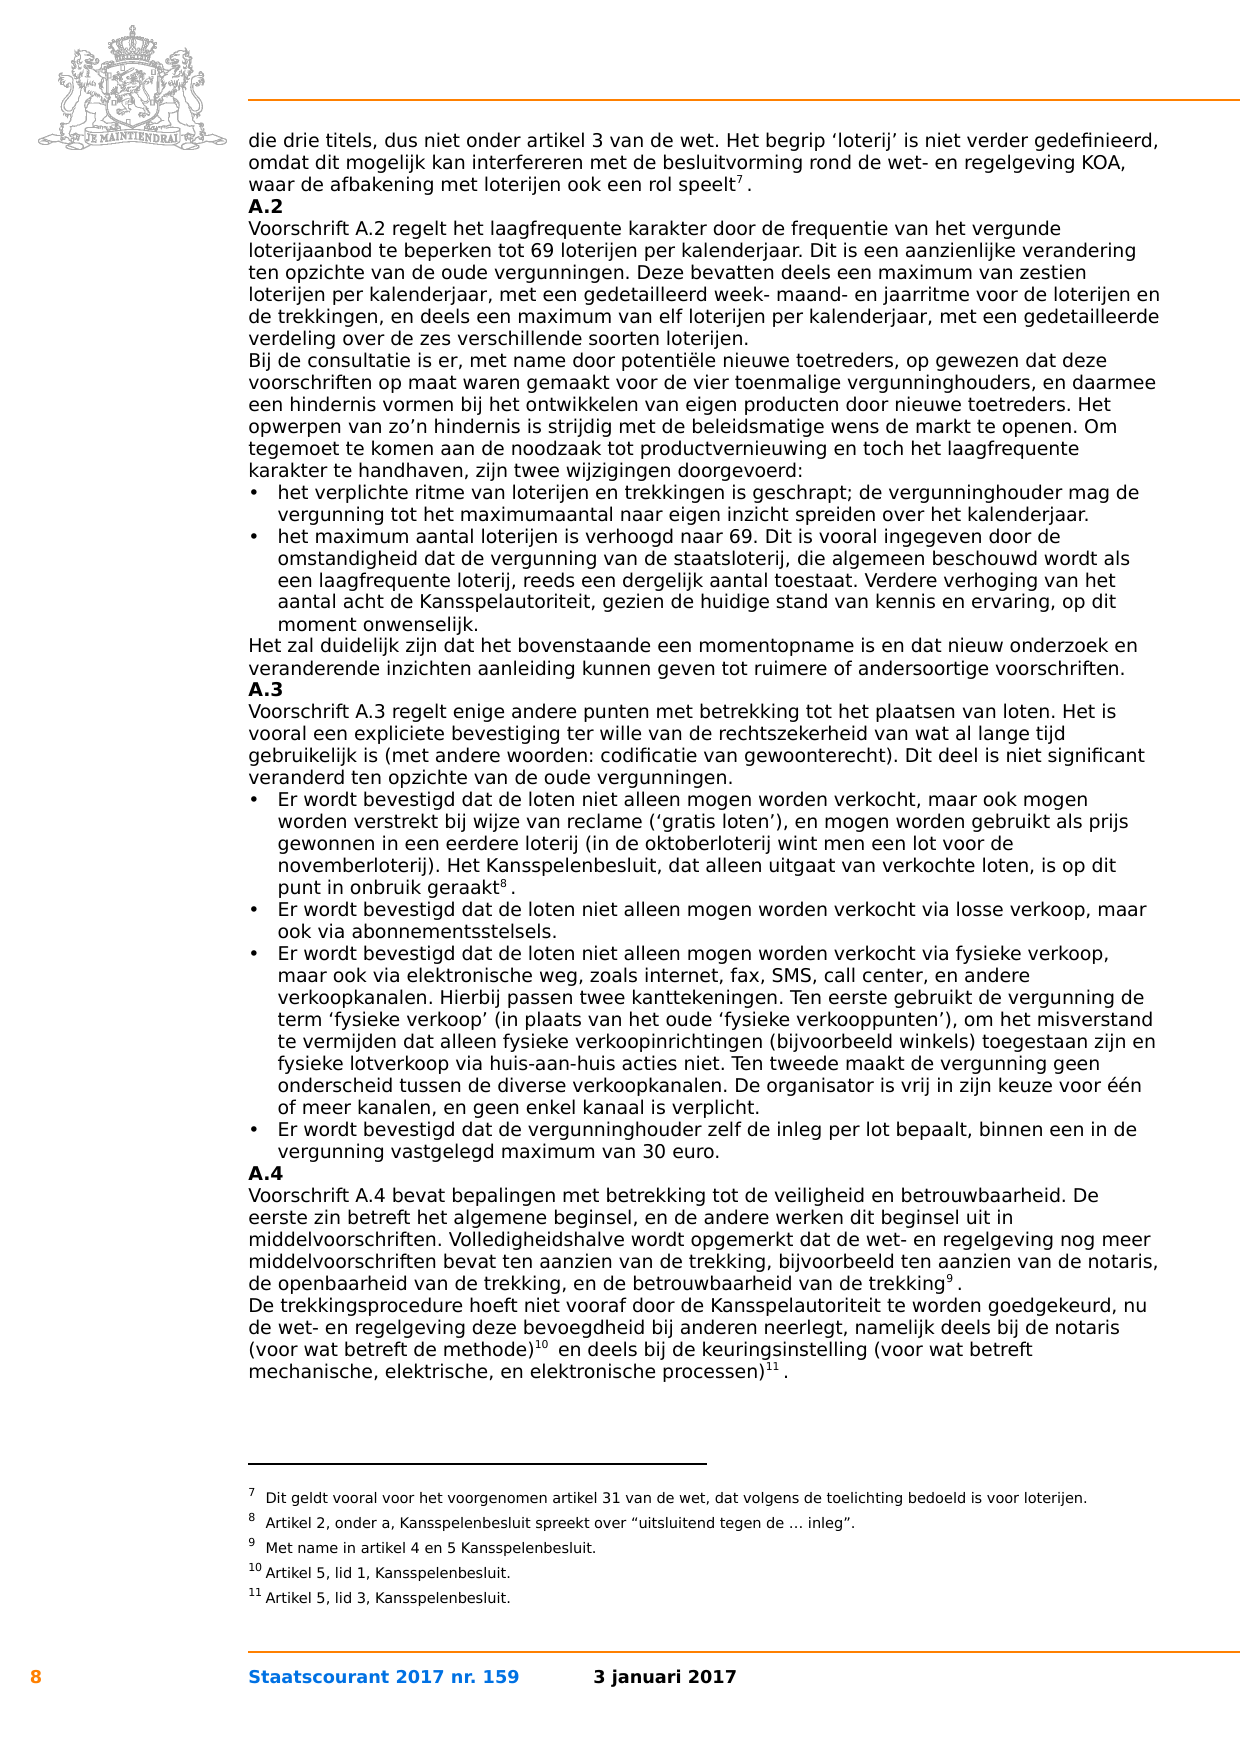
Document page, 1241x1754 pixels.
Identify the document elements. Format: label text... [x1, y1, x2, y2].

text • Er wordt bevestigd dat de loten niet alleen mogen worden verkocht via fysieke verkoop, maar ook via elektronische weg, zoals internet, fax, SMS, call center, en andere verkoopkanalen. Hierbij passen twee kanttekeningen. Ten eerste gebruikt de vergunning de term ‘fysieke verkoop’ (in plaats van het oude ‘fysieke verkooppunten’), om het misverstand te vermijden dat alleen fysieke verkoopinrichtingen (bijvoorbeeld winkels) toegestaan zijn en fysieke lotverkoop via huis-aan-huis acties niet. Ten tweede maakt de vergunning geen onderscheid tussen de diverse verkoopkanalen. De organisator is vrij in zijn keuze voor één of meer kanalen, en geen enkel kanaal is verplicht. [248, 943, 1163, 1119]
text Artikel 5, lid 1, Kansspelenbesluit. [248, 1561, 1163, 1583]
text Voorschrift A.3 regelt enige andere punten met betrekking tot het plaatsen van loten. Het is vooral een expliciete bevestiging ter wille van de rechtszekerheid van wat al lange tijd gebruikelijk is (met andere woorden: codificatie van gewoonterecht). Dit deel is niet significant veranderd ten opzichte van de oude vergunningen. [248, 701, 1163, 789]
text • Er wordt bevestigd dat de vergunninghouder zelf de inleg per lot bepaalt, binnen een in de vergunning vastgelegd maximum van 30 euro. [248, 1119, 1163, 1163]
text • het verplichte ritme van loterijen en trekkingen is geschrapt; de vergunninghouder mag de vergunning tot het maximumaantal naar eigen inzicht spreiden over het kalenderjaar. [248, 482, 1163, 526]
text Voorschrift A.2 regelt het laagfrequente karakter door de frequentie van het vergunde loterijaanbod te beperken tot 69 loterijen per kalenderjaar. Dit is een aanzienlijke verandering ten opzichte van de oude vergunningen. Deze bevatten deels een maximum van zestien loterijen per kalenderjaar, met een gedetailleerd week- maand- en jaarritme voor de loterijen en de trekkingen, en deels een maximum van elf loterijen per kalenderjaar, met een gedetailleerde verdeling over de zes verschillende soorten loterijen. [248, 218, 1163, 350]
text • Er wordt bevestigd dat de loten niet alleen mogen worden verkocht via losse verkoop, maar ook via abonnementsstelsels. [248, 899, 1163, 943]
text De trekkingsprocedure hoeft niet vooraf door de Kansspelautoriteit te worden goedgekeurd, nu de wet- en regelgeving deze bevoegdheid bij anderen neerlegt, namelijk deels bij de notaris (voor wat betreft de methode) en deels bij de keuringsinstelling (voor wat betreft mechanische, elektrische, en elektronische processen). [248, 1295, 1163, 1383]
text Artikel 2, onder a, Kansspelenbesluit spreekt over “uitsluitend tegen de … inleg”. [248, 1511, 1163, 1533]
text A.3 [248, 679, 1163, 701]
text Voorschrift A.4 bevat bepalingen met betrekking tot de veiligheid en betrouwbaarheid. De eerste zin betreft het algemene beginsel, en de andere werken dit beginsel uit in middelvoorschriften. Volledigheidshalve wordt opgemerkt dat de wet- en regelgeving nog meer middelvoorschriften bevat ten aanzien van de trekking, bijvoorbeeld ten aanzien van de notaris, de openbaarheid van de trekking, en de betrouwbaarheid van de trekking. [248, 1185, 1163, 1295]
text Het zal duidelijk zijn dat het bovenstaande een momentopname is en dat nieuw onderzoek en veranderende inzichten aanleiding kunnen geven tot ruimere of andersoortige voorschriften. [248, 635, 1163, 679]
text die drie titels, dus niet onder artikel 3 van de wet. Het begrip ‘loterij’ is niet verder gedefinieerd, omdat dit mogelijk kan interfereren met de besluitvorming rond de wet- en regelgeving KOA, waar de afbakening met loterijen ook een rol speelt. [248, 130, 1163, 196]
picture [38, 25, 227, 150]
text Artikel 5, lid 3, Kansspelenbesluit. [248, 1586, 1163, 1608]
text • het maximum aantal loterijen is verhoogd naar 69. Dit is vooral ingegeven door de omstandigheid dat de vergunning van de staatsloterij, die algemeen beschouwd wordt als een laagfrequente loterij, reeds een dergelijk aantal toestaat. Verdere verhoging van het aantal acht de Kansspelautoriteit, gezien de huidige stand van kennis en ervaring, op dit moment onwenselijk. [248, 526, 1163, 635]
text A.4 [248, 1163, 1163, 1185]
text Dit geldt vooral voor het voorgenomen artikel 31 van de wet, dat volgens de toelichting bedoeld is voor loterijen. [248, 1486, 1163, 1508]
text A.2 [248, 196, 1163, 218]
text • Er wordt bevestigd dat de loten niet alleen mogen worden verkocht, maar ook mogen worden verstrekt bij wijze van reclame (‘gratis loten’), en mogen worden gebruikt als prijs gewonnen in een eerdere loterij (in de oktoberloterij wint men een lot voor de novemberloterij). Het Kansspelenbesluit, dat alleen uitgaat van verkochte loten, is op dit punt in onbruik geraakt. [248, 789, 1163, 899]
text Bij de consultatie is er, met name door potentiële nieuwe toetreders, op gewezen dat deze voorschriften op maat waren gemaakt voor de vier toenmalige vergunninghouders, en daarmee een hindernis vormen bij het ontwikkelen van eigen producten door nieuwe toetreders. Het opwerpen van zo’n hindernis is strijdig met de beleidsmatige wens de markt te openen. Om tegemoet te komen aan de noodzaak tot productvernieuwing en toch het laagfrequente karakter te handhaven, zijn twee wijzigingen doorgevoerd: [248, 350, 1163, 482]
text Met name in artikel 4 en 5 Kansspelenbesluit. [248, 1536, 1163, 1558]
